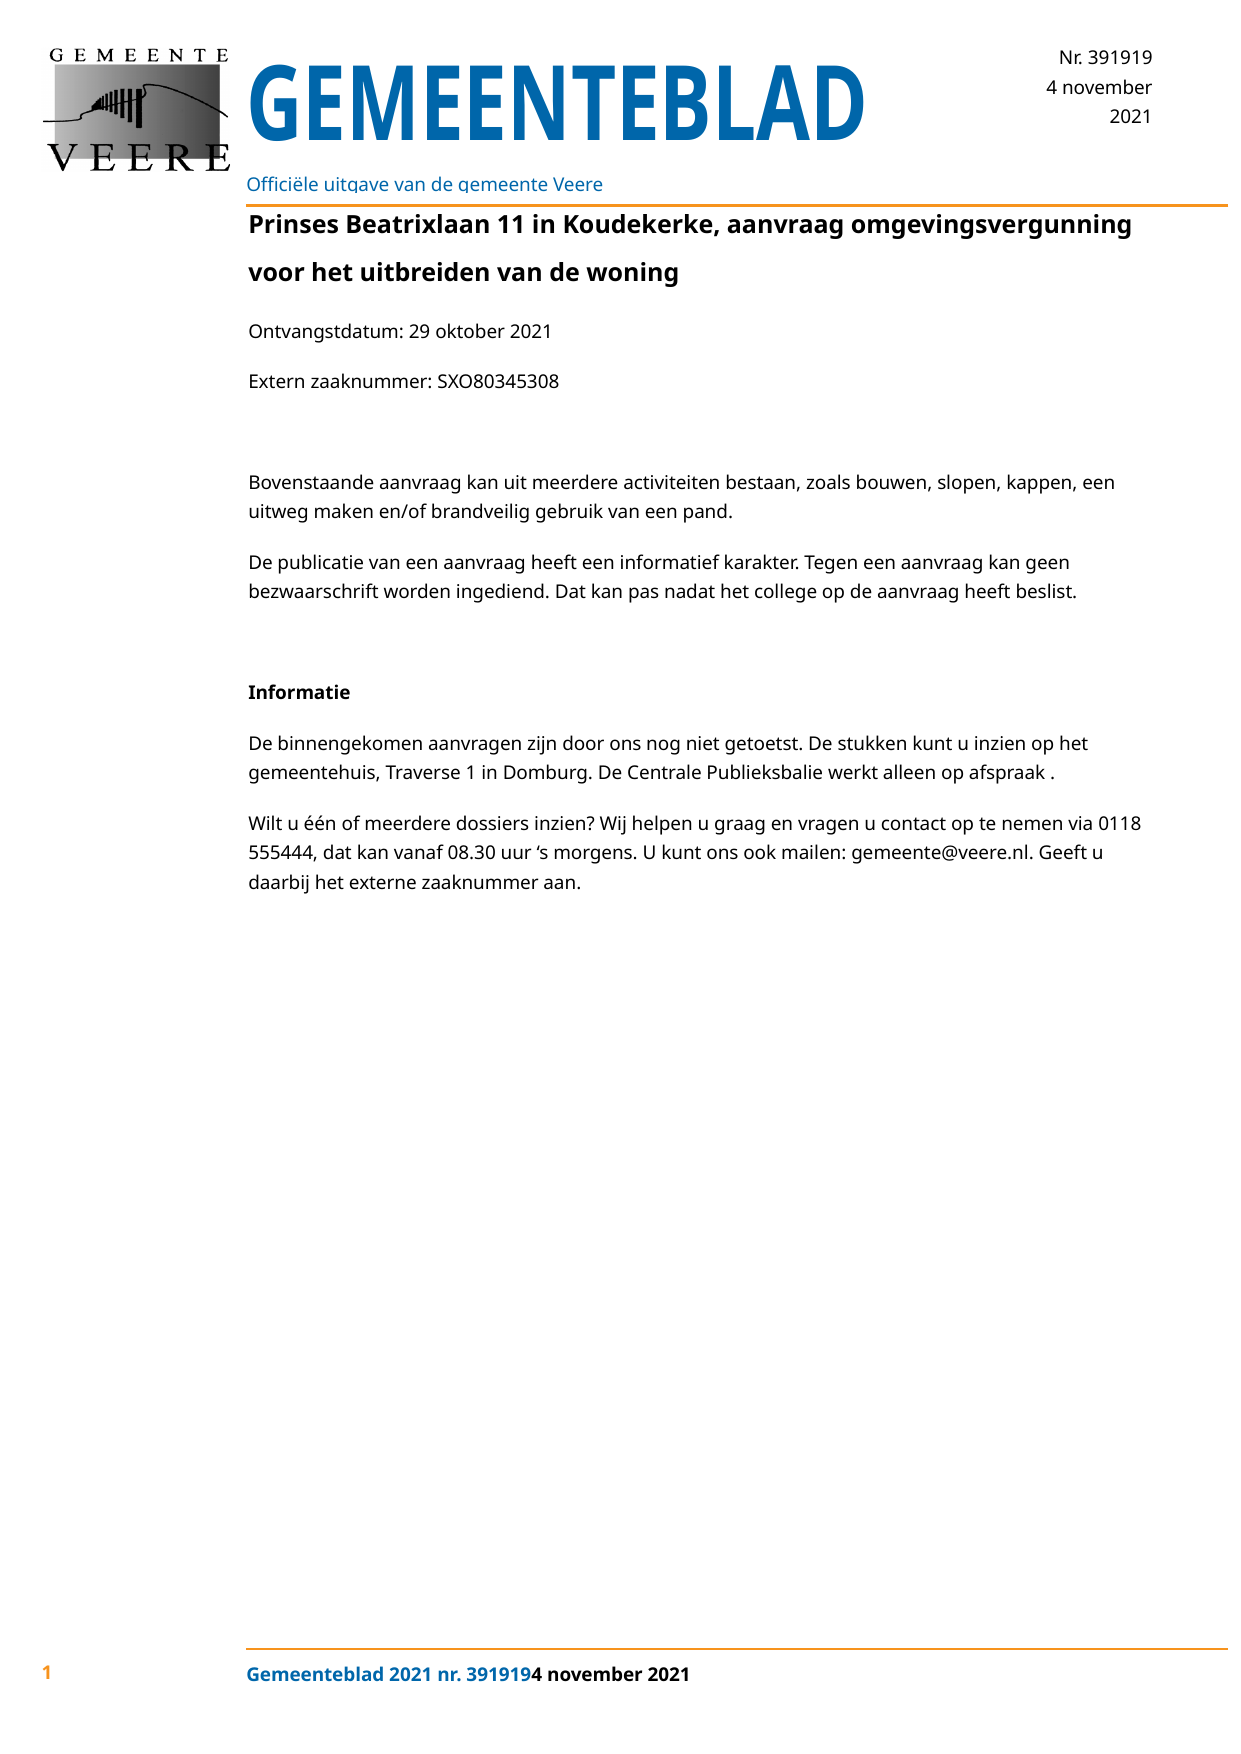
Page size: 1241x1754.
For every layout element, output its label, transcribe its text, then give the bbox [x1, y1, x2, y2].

text Ontvangstdatum: 29 oktober 2021 [248, 318, 1152, 344]
text Wilt u één of meerdere dossiers inzien? Wij helpen u graag en vragen u contact op te nemen via 0118 555444, dat kan vanaf 08.30 uur ‘s morgens. U kunt ons ook mailen: gemeente@veere.nl. Geeft u daarbij het externe zaaknummer aan. [248, 810, 1152, 895]
picture [41, 47, 231, 172]
text Prinses Beatrixlaan 11 in Koudekerke, aanvraag omgevingsvergunning voor het uitbreiden van de woning [248, 207, 1152, 288]
text De binnengekomen aanvragen zijn door ons nog niet getoetst. De stukken kunt u inzien op het gemeentehuis, Traverse 1 in Domburg. De Centrale Publieksbalie werkt alleen op afspraak . [248, 730, 1152, 785]
text Bovenstaande aanvraag kan uit meerdere activiteiten bestaan, zoals bouwen, slopen, kappen, een uitweg maken en/of brandveilig gebruik van een pand. [248, 469, 1152, 524]
text Informatie [248, 679, 1152, 705]
text Extern zaaknummer: SXO80345308 [248, 368, 1152, 394]
text De publicatie van een aanvraag heeft een informatief karakter. Tegen een aanvraag kan geen bezwaarschrift worden ingediend. Dat kan pas nadat het college op de aanvraag heeft beslist. [248, 549, 1152, 604]
